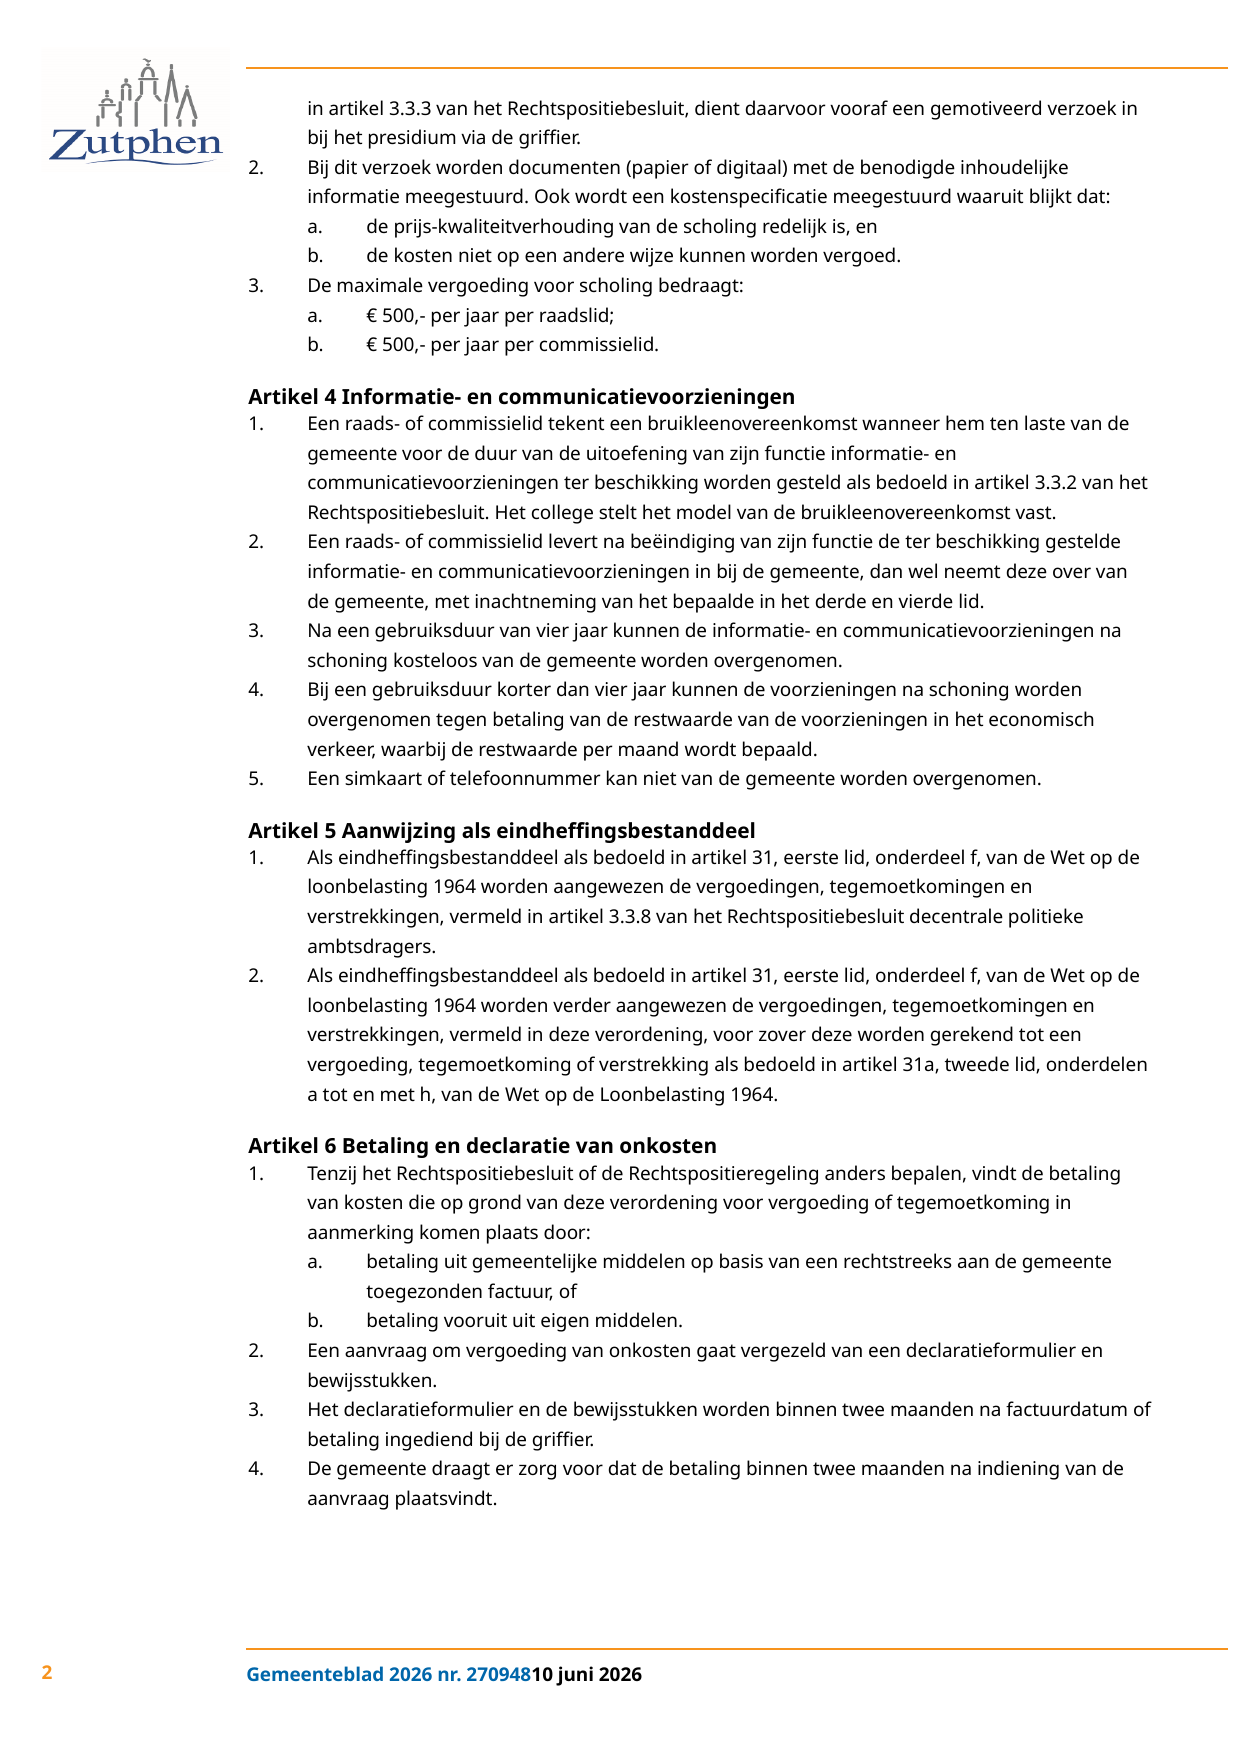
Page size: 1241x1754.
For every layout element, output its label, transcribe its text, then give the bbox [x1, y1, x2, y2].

list de prijs-kwaliteitverhouding van de scholing redelijk is, en [307, 213, 1152, 239]
list Na een gebruiksduur van vier jaar kunnen de informatie- en communicatievoorzieningen na schoning kosteloos van de gemeente worden overgenomen. [248, 617, 1152, 673]
list De gemeente draagt er zorg voor dat de betaling binnen twee maanden na indiening van de aanvraag plaatsvindt. [248, 1456, 1152, 1511]
list Een aanvraag om vergoeding van onkosten gaat vergezeld van een declaratieformulier en bewijsstukken. [248, 1337, 1152, 1392]
picture [41, 47, 231, 172]
list Een simkaart of telefoonnummer kan niet van de gemeente worden overgenomen. [248, 765, 1152, 791]
list Als eindheffingsbestanddeel als bedoeld in artikel 31, eerste lid, onderdeel f, van de Wet op de loonbelasting 1964 worden verder aangewezen de vergoedingen, tegemoetkomingen en verstrekkingen, vermeld in deze verordening, voor zover deze worden gerekend tot een vergoeding, tegemoetkoming of verstrekking als bedoeld in artikel 31a, tweede lid, onderdelen a tot en met h, van de Wet op de Loonbelasting 1964. [248, 962, 1152, 1107]
list Een raads- of commissielid tekent een bruikleenovereenkomst wanneer hem ten laste van de gemeente voor de duur van de uitoefening van zijn functie informatie- en communicatievoorzieningen ter beschikking worden gesteld als bedoeld in artikel 3.3.2 van het Rechtspositiebesluit. Het college stelt het model van de bruikleenovereenkomst vast. [248, 410, 1152, 525]
list De maximale vergoeding voor scholing bedraagt: [248, 272, 1152, 298]
list Bij dit verzoek worden documenten (papier of digitaal) met de benodigde inhoudelijke informatie meegestuurd. Ook wordt een kostenspecificatie meegestuurd waaruit blijkt dat: [248, 154, 1152, 209]
list Een raads- of commissielid levert na beëindiging van zijn functie de ter beschikking gestelde informatie- en communicatievoorzieningen in bij de gemeente, dan wel neemt deze over van de gemeente, met inachtneming van het bepaalde in het derde en vierde lid. [248, 529, 1152, 613]
list Als eindheffingsbestanddeel als bedoeld in artikel 31, eerste lid, onderdeel f, van de Wet op de loonbelasting 1964 worden aangewezen de vergoedingen, tegemoetkomingen en verstrekkingen, vermeld in artikel 3.3.8 van het Rechtspositiebesluit decentrale politieke ambtsdragers. [248, 844, 1152, 959]
list Het declaratieformulier en de bewijsstukken worden binnen twee maanden na factuurdatum of betaling ingediend bij de griffier. [248, 1396, 1152, 1452]
list betaling uit gemeentelijke middelen op basis van een rechtstreeks aan de gemeente toegezonden factuur, of [307, 1248, 1152, 1304]
list betaling vooruit uit eigen middelen. [307, 1308, 1152, 1333]
text Artikel 5 Aanwijzing als eindheffingsbestanddeel [248, 816, 1152, 844]
list Bij een gebruiksduur korter dan vier jaar kunnen de voorzieningen na schoning worden overgenomen tegen betaling van de restwaarde van de voorzieningen in het economisch verkeer, waarbij de restwaarde per maand wordt bepaald. [248, 677, 1152, 761]
list Tenzij het Rechtspositiebesluit of de Rechtspositieregeling anders bepalen, vindt de betaling van kosten die op grond van deze verordening voor vergoeding of tegemoetkoming in aanmerking komen plaats door: [248, 1160, 1152, 1244]
list € 500,- per jaar per raadslid; [307, 302, 1152, 328]
list de kosten niet op een andere wijze kunnen worden vergoed. [307, 243, 1152, 268]
text Artikel 6 Betaling en declaratie van onkosten [248, 1131, 1152, 1160]
text Artikel 4 Informatie- en communicatievoorzieningen [248, 382, 1152, 410]
list € 500,- per jaar per commissielid. [307, 331, 1152, 357]
list in artikel 3.3.3 van het Rechtspositiebesluit, dient daarvoor vooraf een gemotiveerd verzoek in bij het presidium via de griffier. [248, 95, 1152, 150]
